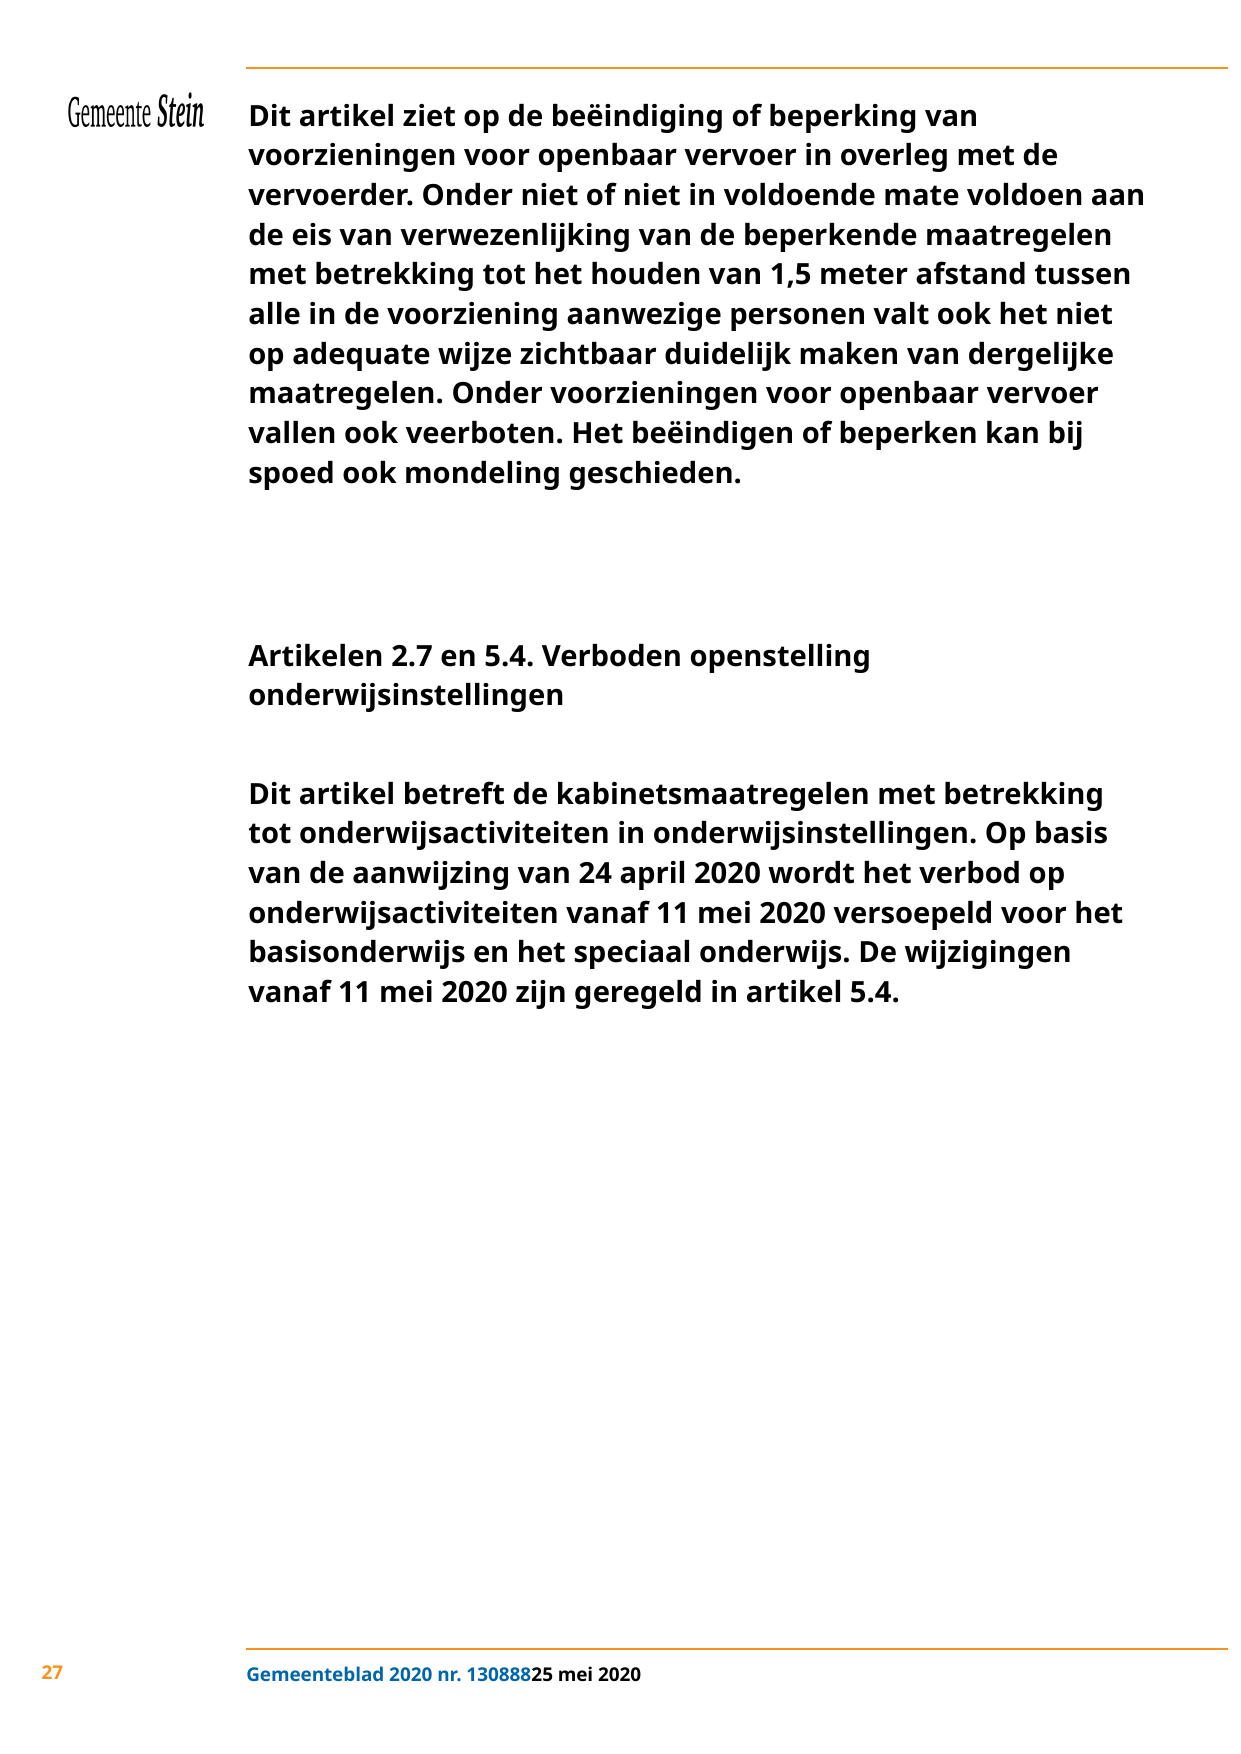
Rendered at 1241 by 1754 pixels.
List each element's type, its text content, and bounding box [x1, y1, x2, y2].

picture [41, 47, 231, 172]
text Dit artikel ziet op de beëindiging of beperking van voorzieningen voor openbaar vervoer in overleg met de vervoerder. Onder niet of niet in voldoende mate voldoen aan de eis van verwezenlijking van de beperkende maatregelen met betrekking tot het houden van 1,5 meter afstand tussen alle in de voorziening aanwezige personen valt ook het niet op adequate wijze zichtbaar duidelijk maken van dergelijke maatregelen. Onder voorzieningen voor openbaar vervoer vallen ook veerboten. Het beëindigen of beperken kan bij spoed ook mondeling geschieden. [248, 95, 1152, 492]
text Dit artikel betreft de kabinetsmaatregelen met betrekking tot onderwijsactiviteiten in onderwijsinstellingen. Op basis van de aanwijzing van 24 april 2020 wordt het verbod op onderwijsactiviteiten vanaf 11 mei 2020 versoepeld voor het basisonderwijs en het speciaal onderwijs. De wijzigingen vanaf 11 mei 2020 zijn geregeld in artikel 5.4. [248, 773, 1152, 1011]
text Artikelen 2.7 en 5.4. Verboden openstelling onderwijsinstellingen [248, 635, 1152, 714]
